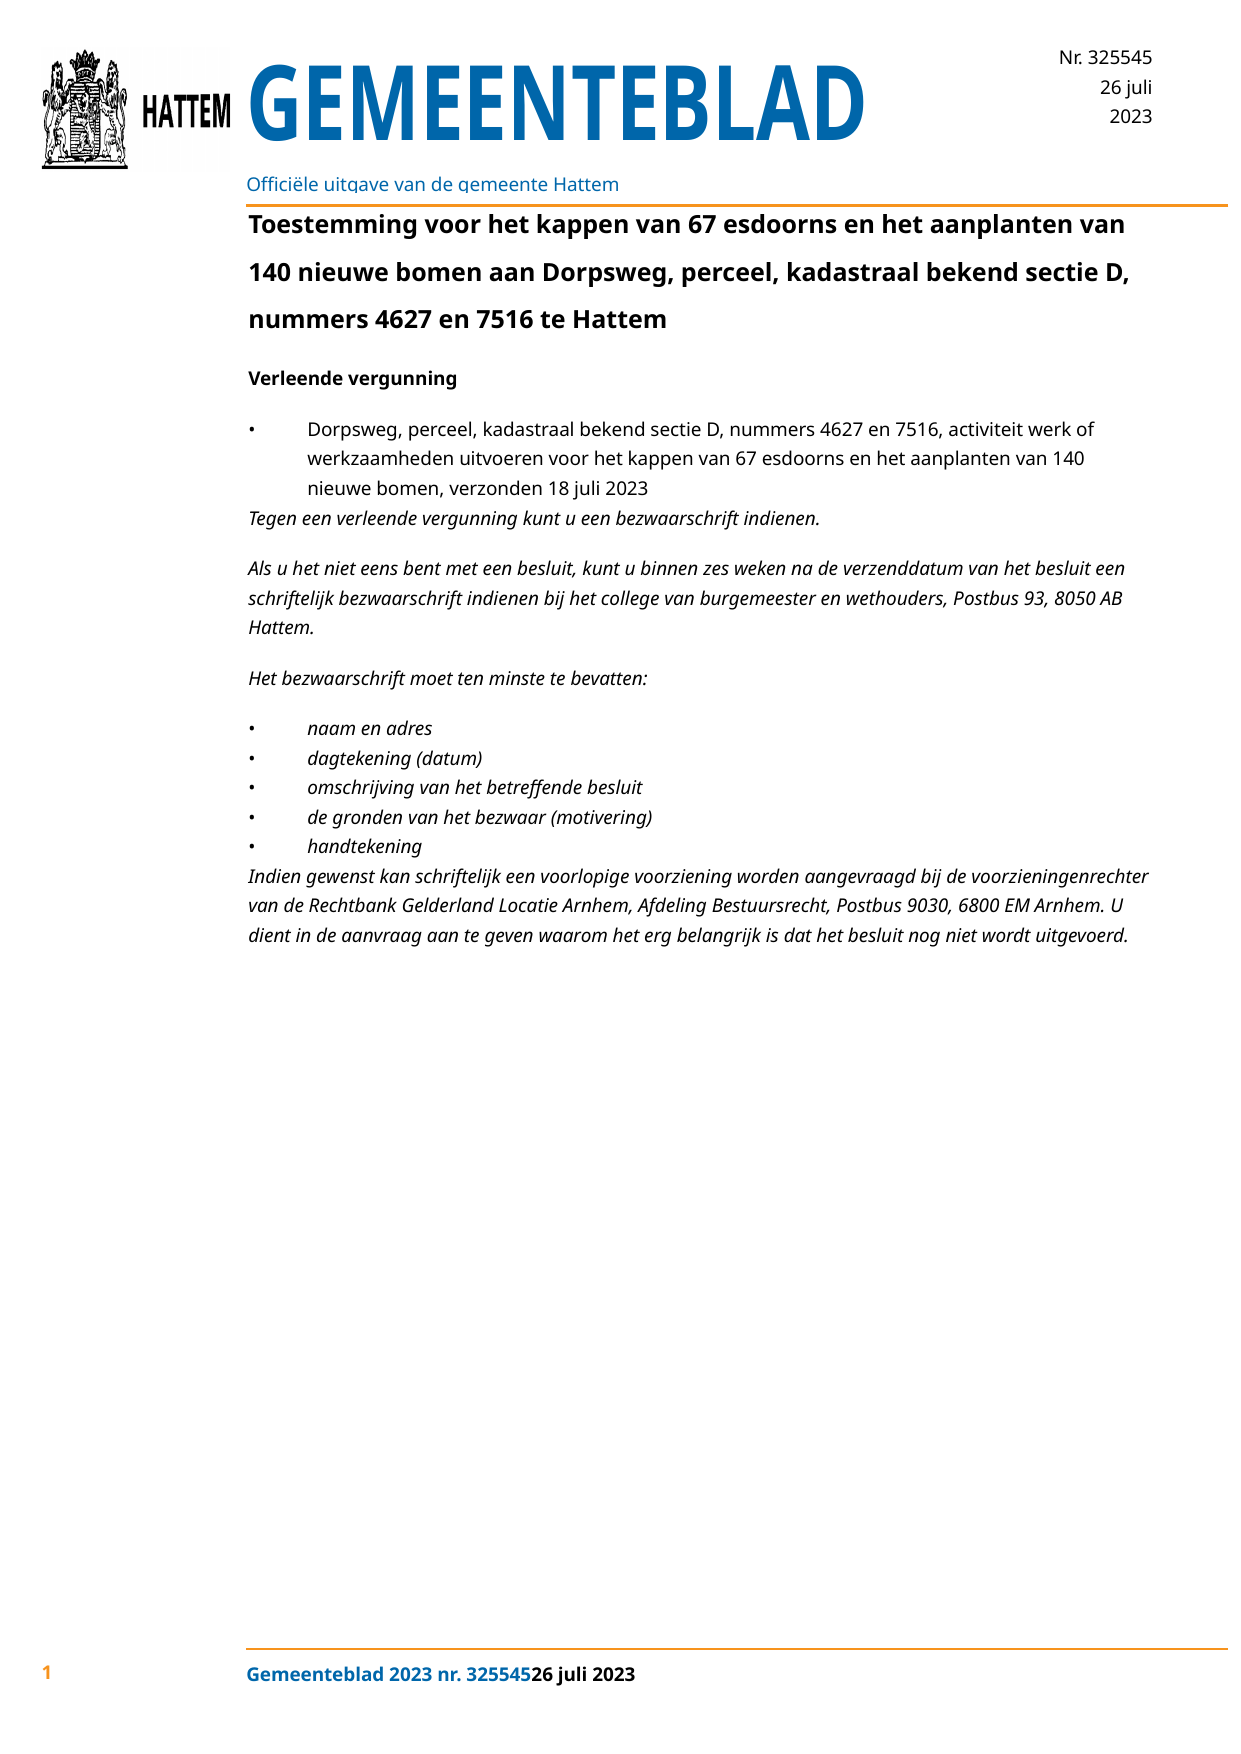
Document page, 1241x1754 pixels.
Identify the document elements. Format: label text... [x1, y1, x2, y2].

text Verleende vergunning [248, 366, 1152, 391]
picture [41, 47, 231, 172]
list dagtekening (datum) [248, 745, 1152, 770]
list handtekening [248, 833, 1152, 859]
list Dorpsweg, perceel, kadastraal bekend sectie D, nummers 4627 en 7516, activiteit werk of werkzaamheden uitvoeren voor het kappen van 67 esdoorns en het aanplanten van 140 nieuwe bomen, verzonden 18 juli 2023 [248, 416, 1152, 501]
list naam en adres [248, 715, 1152, 741]
text Het bezwaarschrift moet ten minste te bevatten: [248, 665, 1152, 690]
list de gronden van het bezwaar (motivering) [248, 804, 1152, 829]
text Toestemming voor het kappen van 67 esdoorns en het aanplanten van 140 nieuwe bomen aan Dorpsweg, perceel, kadastraal bekend sectie D, nummers 4627 en 7516 te Hattem [248, 207, 1152, 336]
text Tegen een verleende vergunning kunt u een bezwaarschrift indienen. [248, 505, 1152, 530]
text Indien gewenst kan schriftelijk een voorlopige voorziening worden aangevraagd bij de voorzieningenrechter van de Rechtbank Gelderland Locatie Arnhem, Afdeling Bestuursrecht, Postbus 9030, 6800 EM Arnhem. U dient in de aanvraag aan te geven waarom het erg belangrijk is dat het besluit nog niet wordt uitgevoerd. [248, 863, 1152, 948]
list omschrijving van het betreffende besluit [248, 774, 1152, 800]
text Als u het niet eens bent met een besluit, kunt u binnen zes weken na de verzenddatum van het besluit een schriftelijk bezwaarschrift indienen bij het college van burgemeester en wethouders, Postbus 93, 8050 AB Hattem. [248, 555, 1152, 640]
